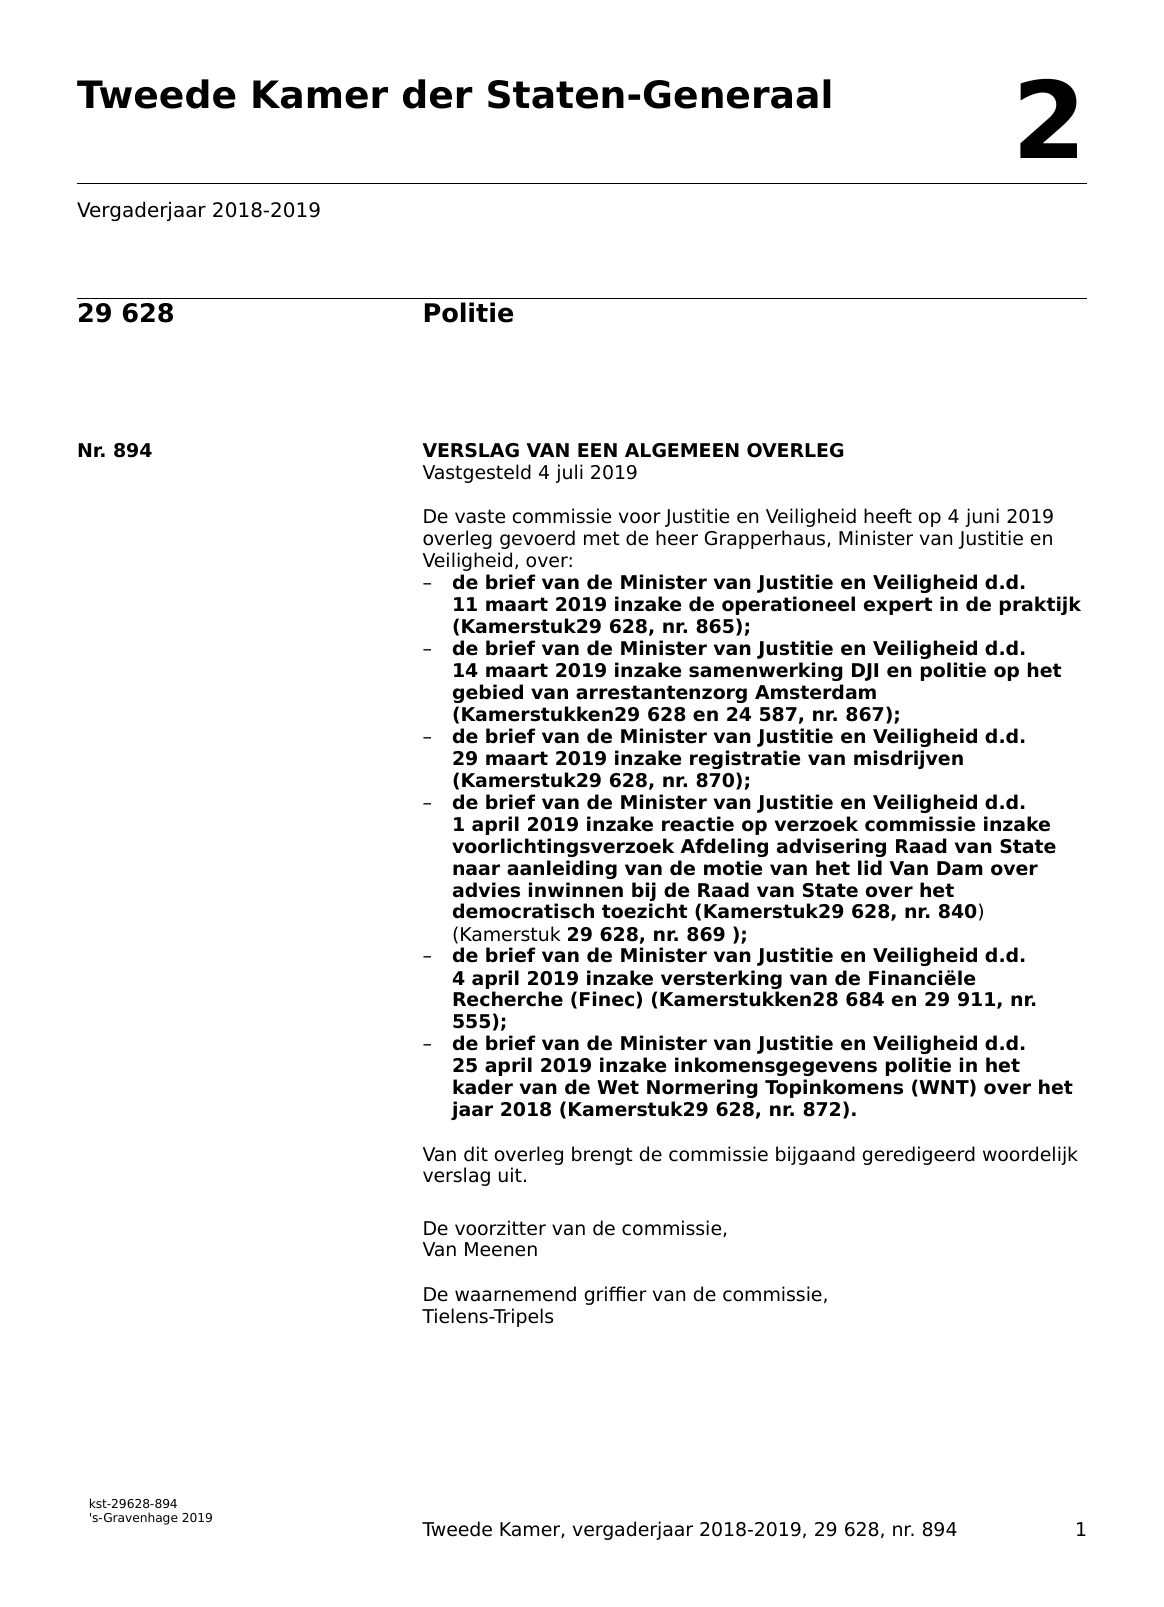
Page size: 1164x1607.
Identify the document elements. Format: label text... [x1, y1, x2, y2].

text 's-Gravenhage 2019 [88, 1511, 323, 1525]
text – de brief van de Minister van Justitie en Veiligheid d.d. 4 april 2019 inzake versterking van de Financiële Recherche (Finec) (Kamerstukken28 684 en 29 911, nr. 555); [422, 945, 1087, 1033]
text – de brief van de Minister van Justitie en Veiligheid d.d. 11 maart 2019 inzake de operationeel expert in de praktijk (Kamerstuk29 628, nr. 865); [422, 572, 1087, 638]
subtitle Nr. 894 VERSLAG VAN EEN ALGEMEEN OVERLEG [77, 440, 1087, 462]
text – de brief van de Minister van Justitie en Veiligheid d.d. 1 april 2019 inzake reactie op verzoek commissie inzake voorlichtingsverzoek Afdeling advisering Raad van State naar aanleiding van de motie van het lid Van Dam over advies inwinnen bij de Raad van State over het democratisch toezicht (Kamerstuk29 628, nr. 840) (Kamerstuk 29 628, nr. 869 ); [422, 792, 1087, 945]
text De vaste commissie voor Justitie en Veiligheid heeft op 4 juni 2019 overleg gevoerd met de heer Grapperhaus, Minister van Justitie en Veiligheid, over: [422, 506, 1087, 572]
text De voorzitter van de commissie, Van Meenen [422, 1217, 1087, 1261]
text kst-29628-894 [88, 1497, 323, 1511]
text De waarnemend griffier van de commissie, Tielens-Tripels [422, 1283, 1087, 1327]
table_cell Vergaderjaar 2018-2019 [77, 184, 1087, 298]
text – de brief van de Minister van Justitie en Veiligheid d.d. 25 april 2019 inzake inkomensgegevens politie in het kader van de Wet Normering Topinkomens (WNT) over het jaar 2018 (Kamerstuk29 628, nr. 872). [422, 1033, 1087, 1121]
text Vastgesteld 4 juli 2019 [422, 462, 1087, 484]
text – de brief van de Minister van Justitie en Veiligheid d.d. 29 maart 2019 inzake registratie van misdrijven (Kamerstuk29 628, nr. 870); [422, 726, 1087, 792]
text – de brief van de Minister van Justitie en Veiligheid d.d. 14 maart 2019 inzake samenwerking DJI en politie op het gebied van arrestantenzorg Amsterdam (Kamerstukken29 628 en 24 587, nr. 867); [422, 638, 1087, 726]
table_header 2 [886, 59, 1087, 183]
text Van dit overleg brengt de commissie bijgaand geredigeerd woordelijk verslag uit. [422, 1143, 1087, 1187]
table_header Tweede Kamer der Staten-Generaal [77, 59, 886, 183]
subtitle 29 628 Politie [77, 299, 1087, 329]
